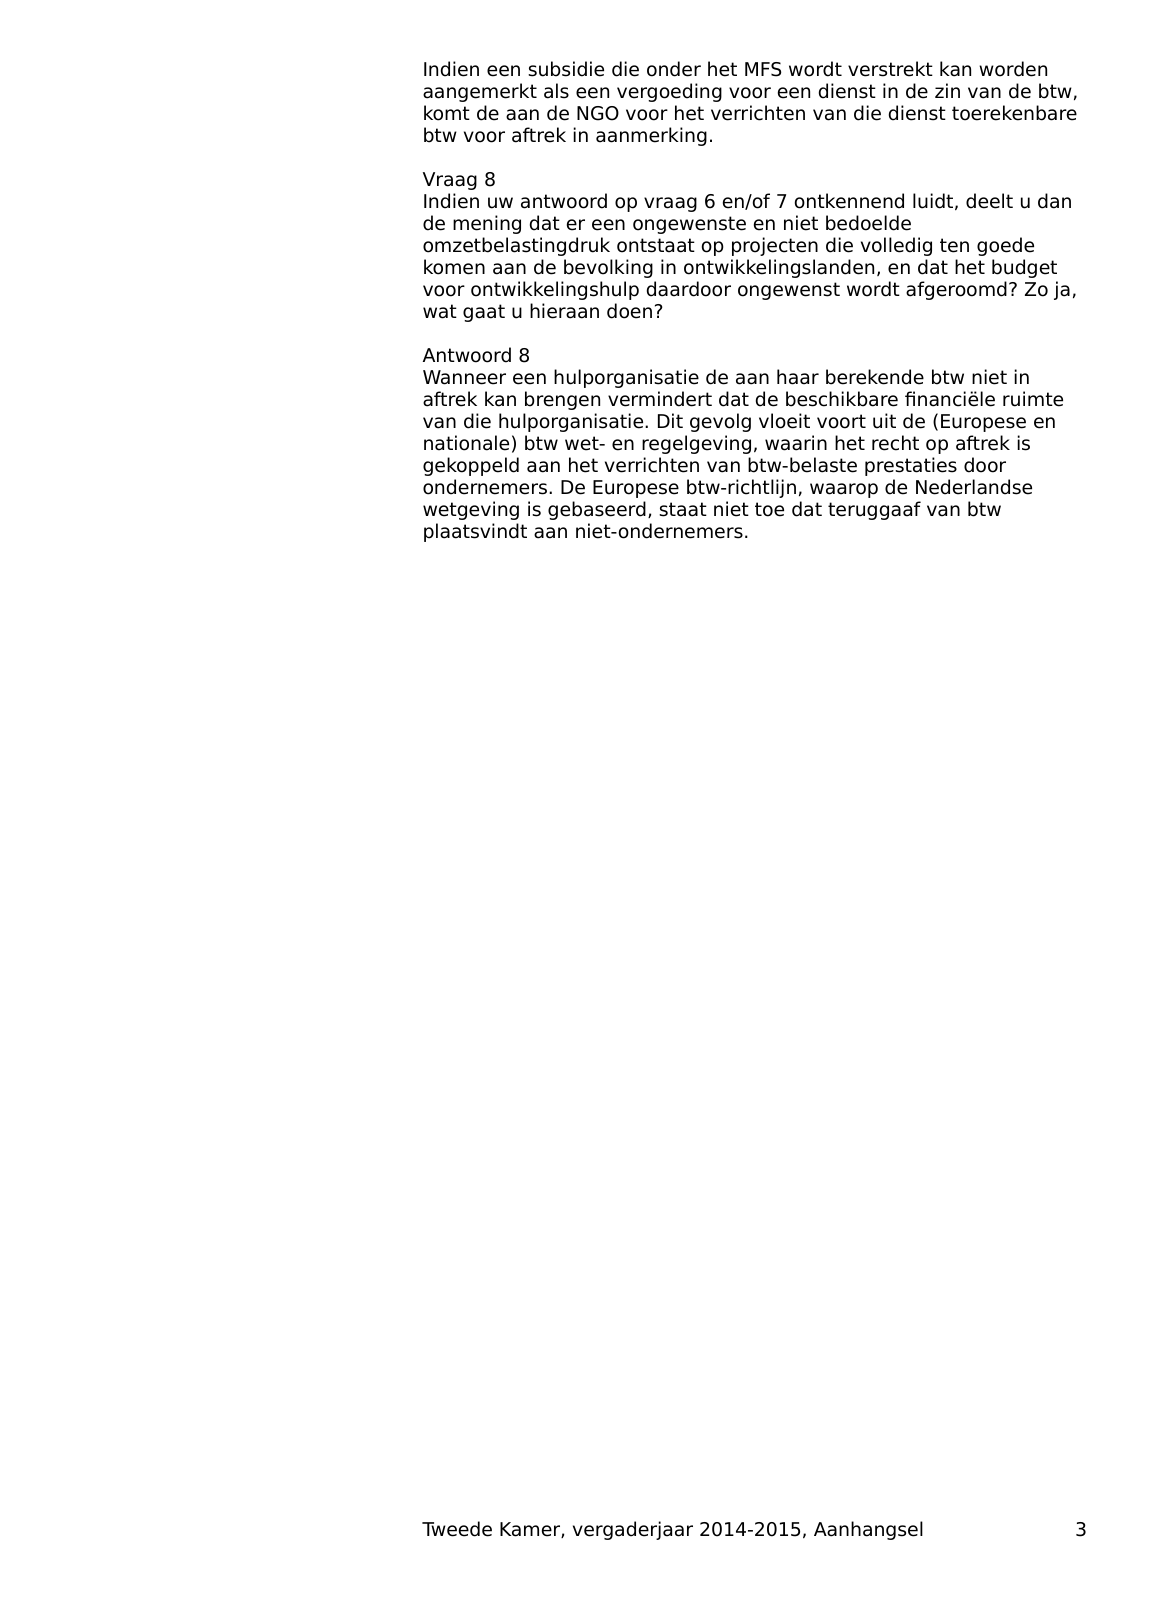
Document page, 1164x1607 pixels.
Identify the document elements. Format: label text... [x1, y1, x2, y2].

text Antwoord 8 [422, 345, 1087, 367]
text Indien uw antwoord op vraag 6 en/of 7 ontkennend luidt, deelt u dan de mening dat er een ongewenste en niet bedoelde omzetbelastingdruk ontstaat op projecten die volledig ten goede komen aan de bevolking in ontwikkelingslanden, en dat het budget voor ontwikkelingshulp daardoor ongewenst wordt afgeroomd? Zo ja, wat gaat u hieraan doen? [422, 191, 1087, 323]
text Indien een subsidie die onder het MFS wordt verstrekt kan worden aangemerkt als een vergoeding voor een dienst in de zin van de btw, komt de aan de NGO voor het verrichten van die dienst toerekenbare btw voor aftrek in aanmerking. [422, 59, 1087, 147]
text Wanneer een hulporganisatie de aan haar berekende btw niet in aftrek kan brengen vermindert dat de beschikbare financiële ruimte van die hulporganisatie. Dit gevolg vloeit voort uit de (Europese en nationale) btw wet- en regelgeving, waarin het recht op aftrek is gekoppeld aan het verrichten van btw-belaste prestaties door ondernemers. De Europese btw-richtlijn, waarop de Nederlandse wetgeving is gebaseerd, staat niet toe dat teruggaaf van btw plaatsvindt aan niet-ondernemers. [422, 367, 1087, 543]
text Vraag 8 [422, 169, 1087, 191]
